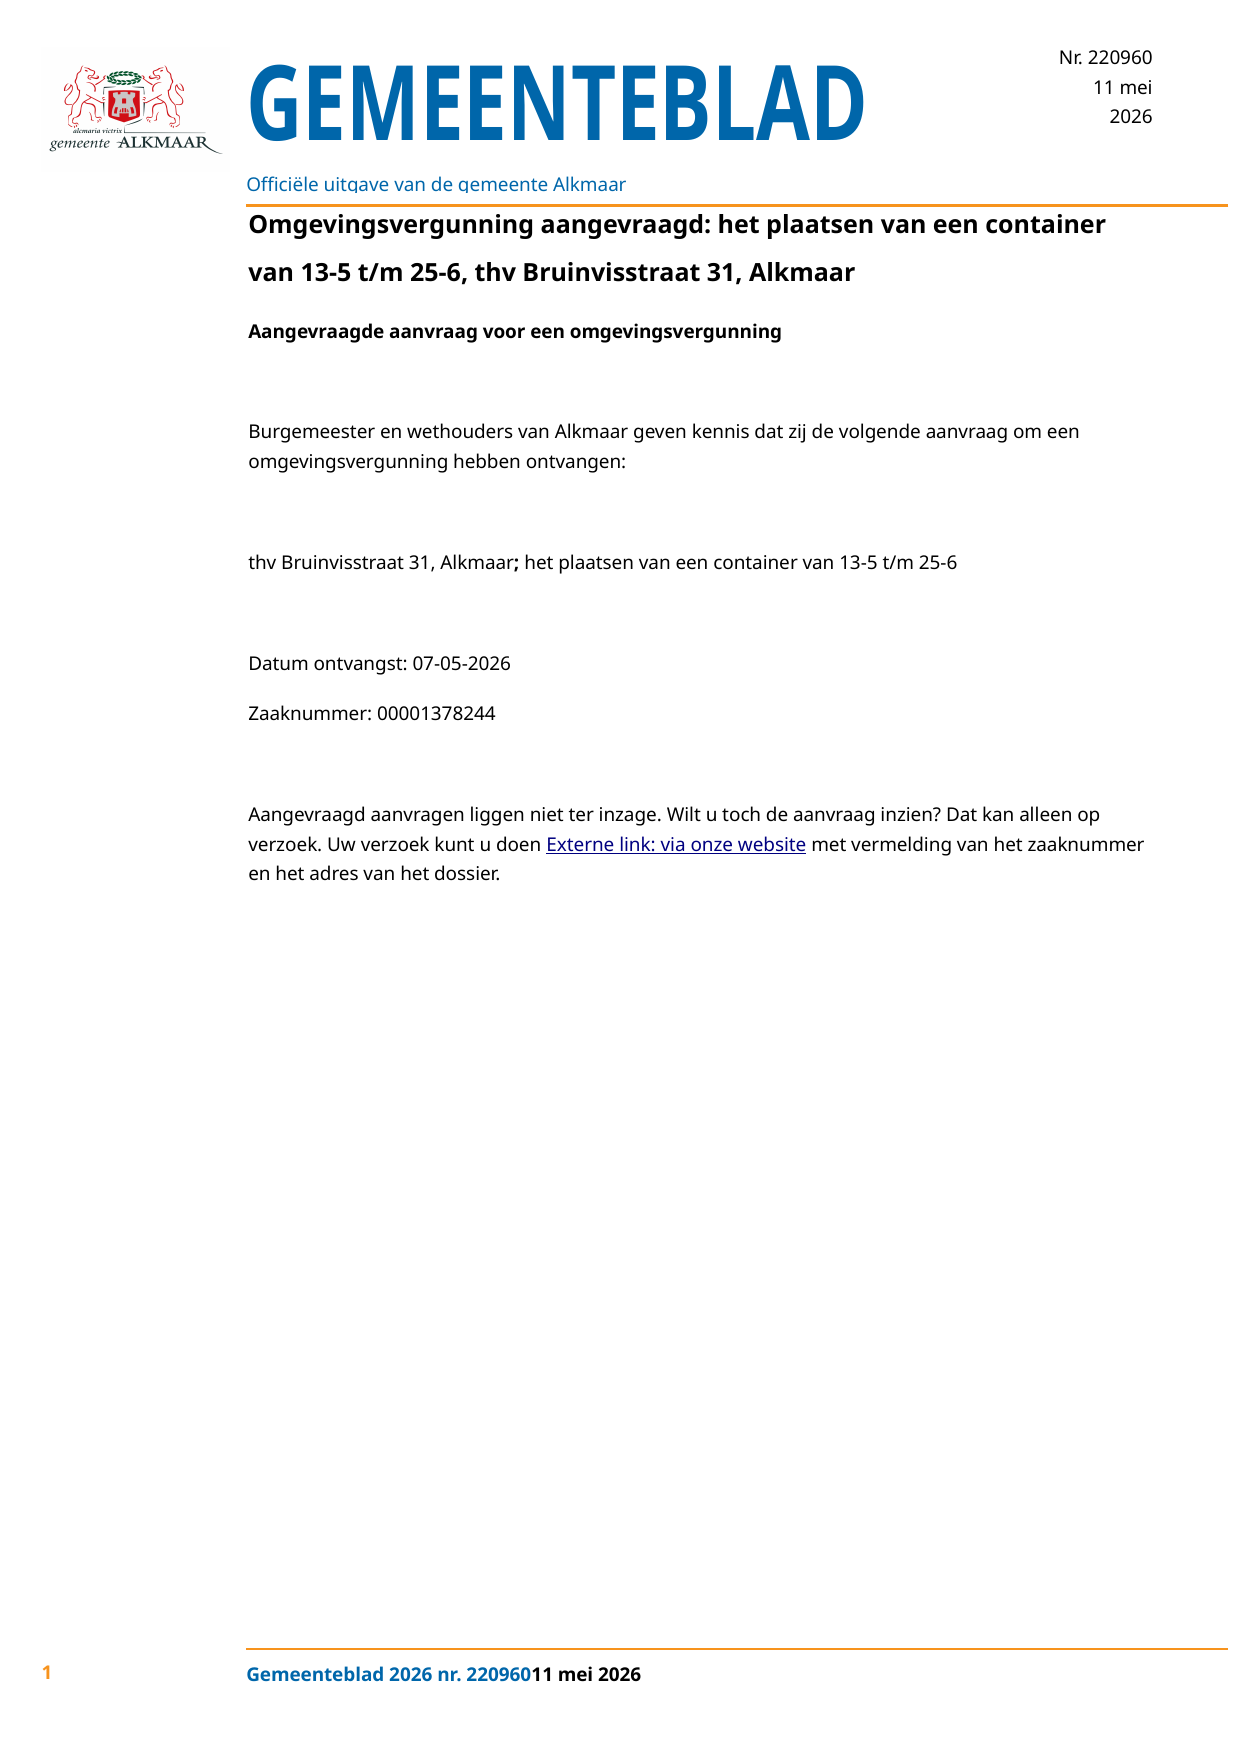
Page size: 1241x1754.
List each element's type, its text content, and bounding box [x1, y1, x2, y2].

text thv Bruinvisstraat 31, Alkmaar; het plaatsen van een container van 13-5 t/m 25-6 [248, 549, 1152, 575]
text Zaaknummer: 00001378244 [248, 700, 1152, 726]
text Omgevingsvergunning aangevraagd: het plaatsen van een container van 13-5 t/m 25-6, thv Bruinvisstraat 31, Alkmaar [248, 207, 1152, 288]
text Datum ontvangst: 07-05-2026 [248, 650, 1152, 676]
text Aangevraagd aanvragen liggen niet ter inzage. Wilt u toch de aanvraag inzien? Dat kan alleen op verzoek. Uw verzoek kunt u doen Externe link: via onze website met vermelding van het zaaknummer en het adres van het dossier. [248, 801, 1152, 886]
text Burgemeester en wethouders van Alkmaar geven kennis dat zij de volgende aanvraag om een omgevingsvergunning hebben ontvangen: [248, 419, 1152, 474]
text Aangevraagde aanvraag voor een omgevingsvergunning [248, 318, 1152, 344]
picture [41, 47, 231, 172]
